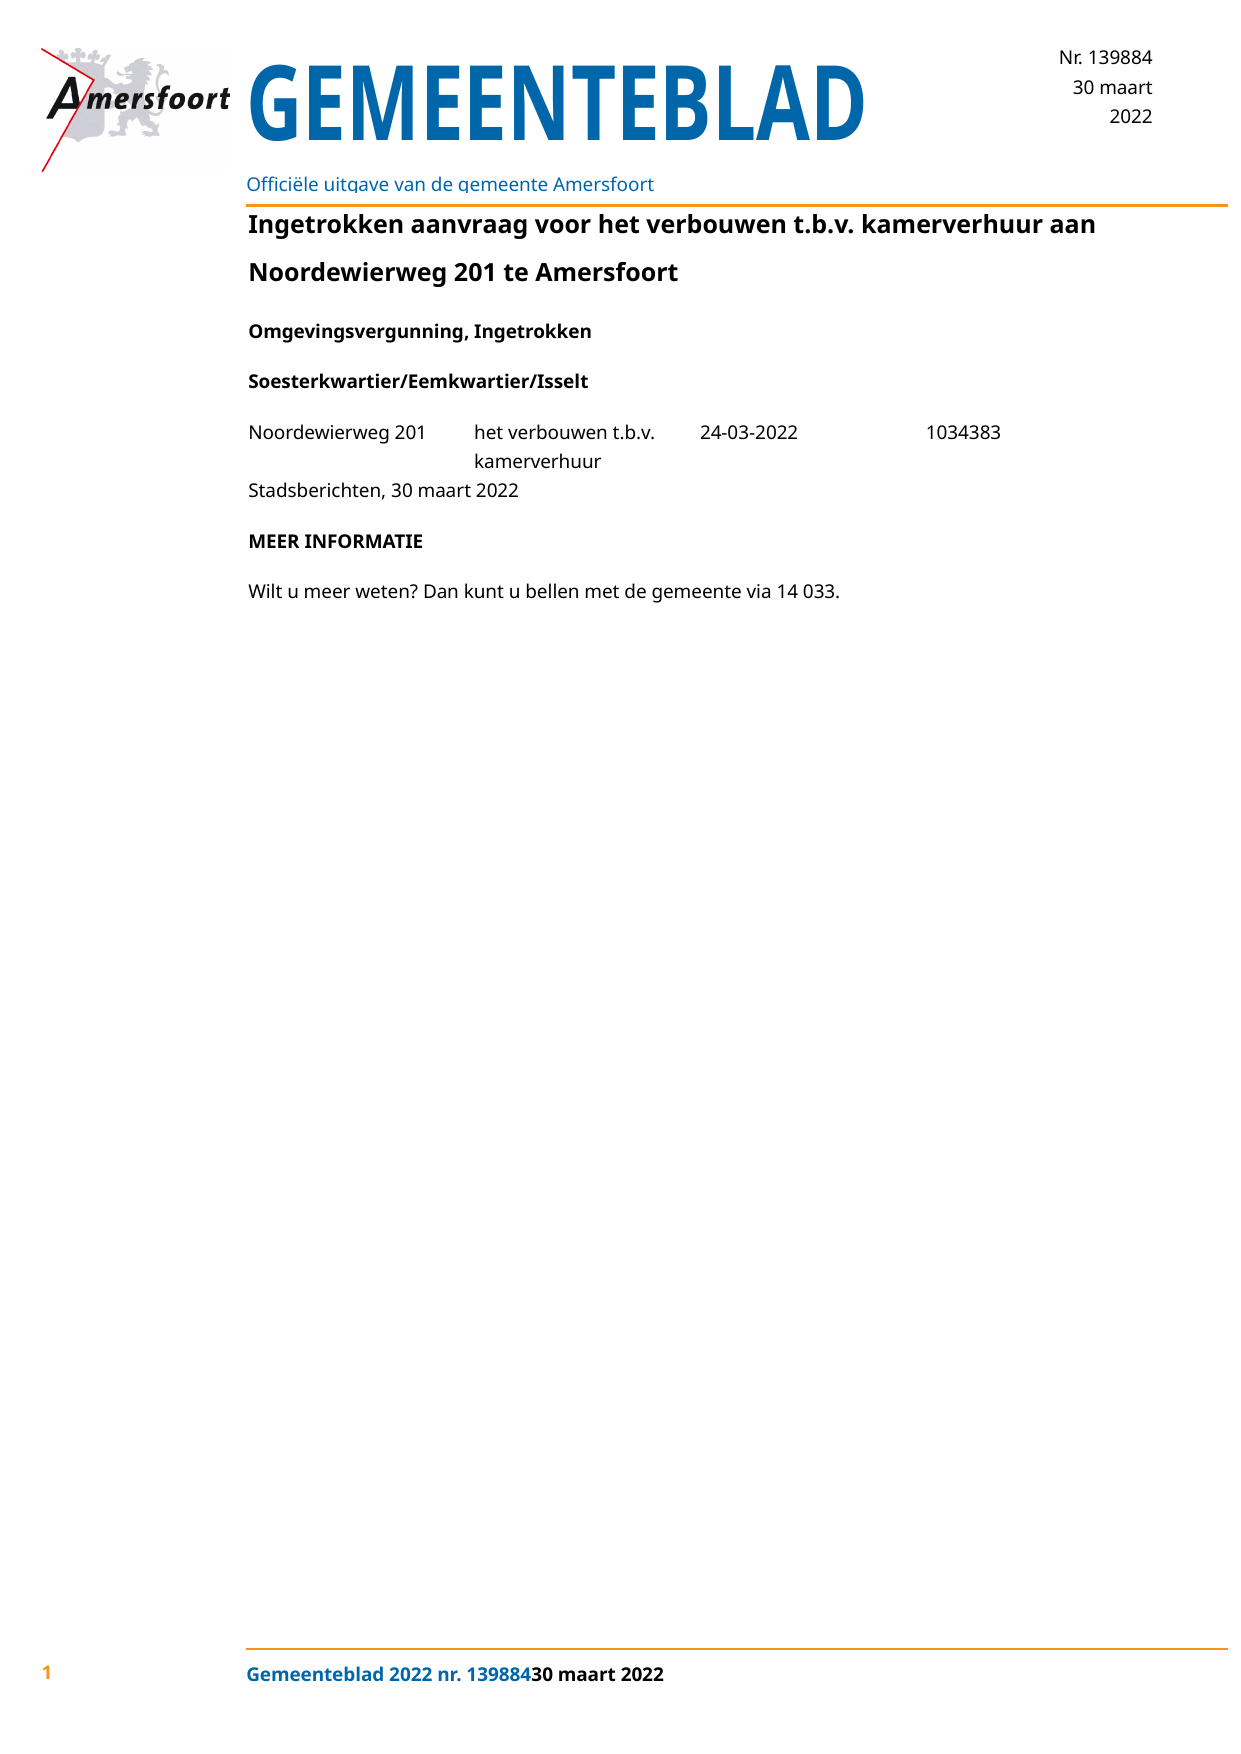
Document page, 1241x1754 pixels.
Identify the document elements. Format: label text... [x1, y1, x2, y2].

text Soesterkwartier/Eemkwartier/Isselt [248, 368, 1152, 394]
table_header Noordewierweg 201 [248, 419, 474, 474]
text Stadsberichten, 30 maart 2022 [248, 477, 1152, 503]
text Wilt u meer weten? Dan kunt u bellen met de gemeente via 14 033. [248, 578, 1152, 604]
text Ingetrokken aanvraag voor het verbouwen t.b.v. kamerverhuur aan Noordewierweg 201 te Amersfoort [248, 207, 1152, 288]
table_header het verbouwen t.b.v. kamerverhuur [474, 419, 700, 474]
picture [41, 47, 231, 172]
table_header 1034383 [926, 419, 1152, 474]
table_header 24-03-2022 [700, 419, 926, 474]
text MEER INFORMATIE [248, 528, 1152, 553]
text Omgevingsvergunning, Ingetrokken [248, 318, 1152, 344]
